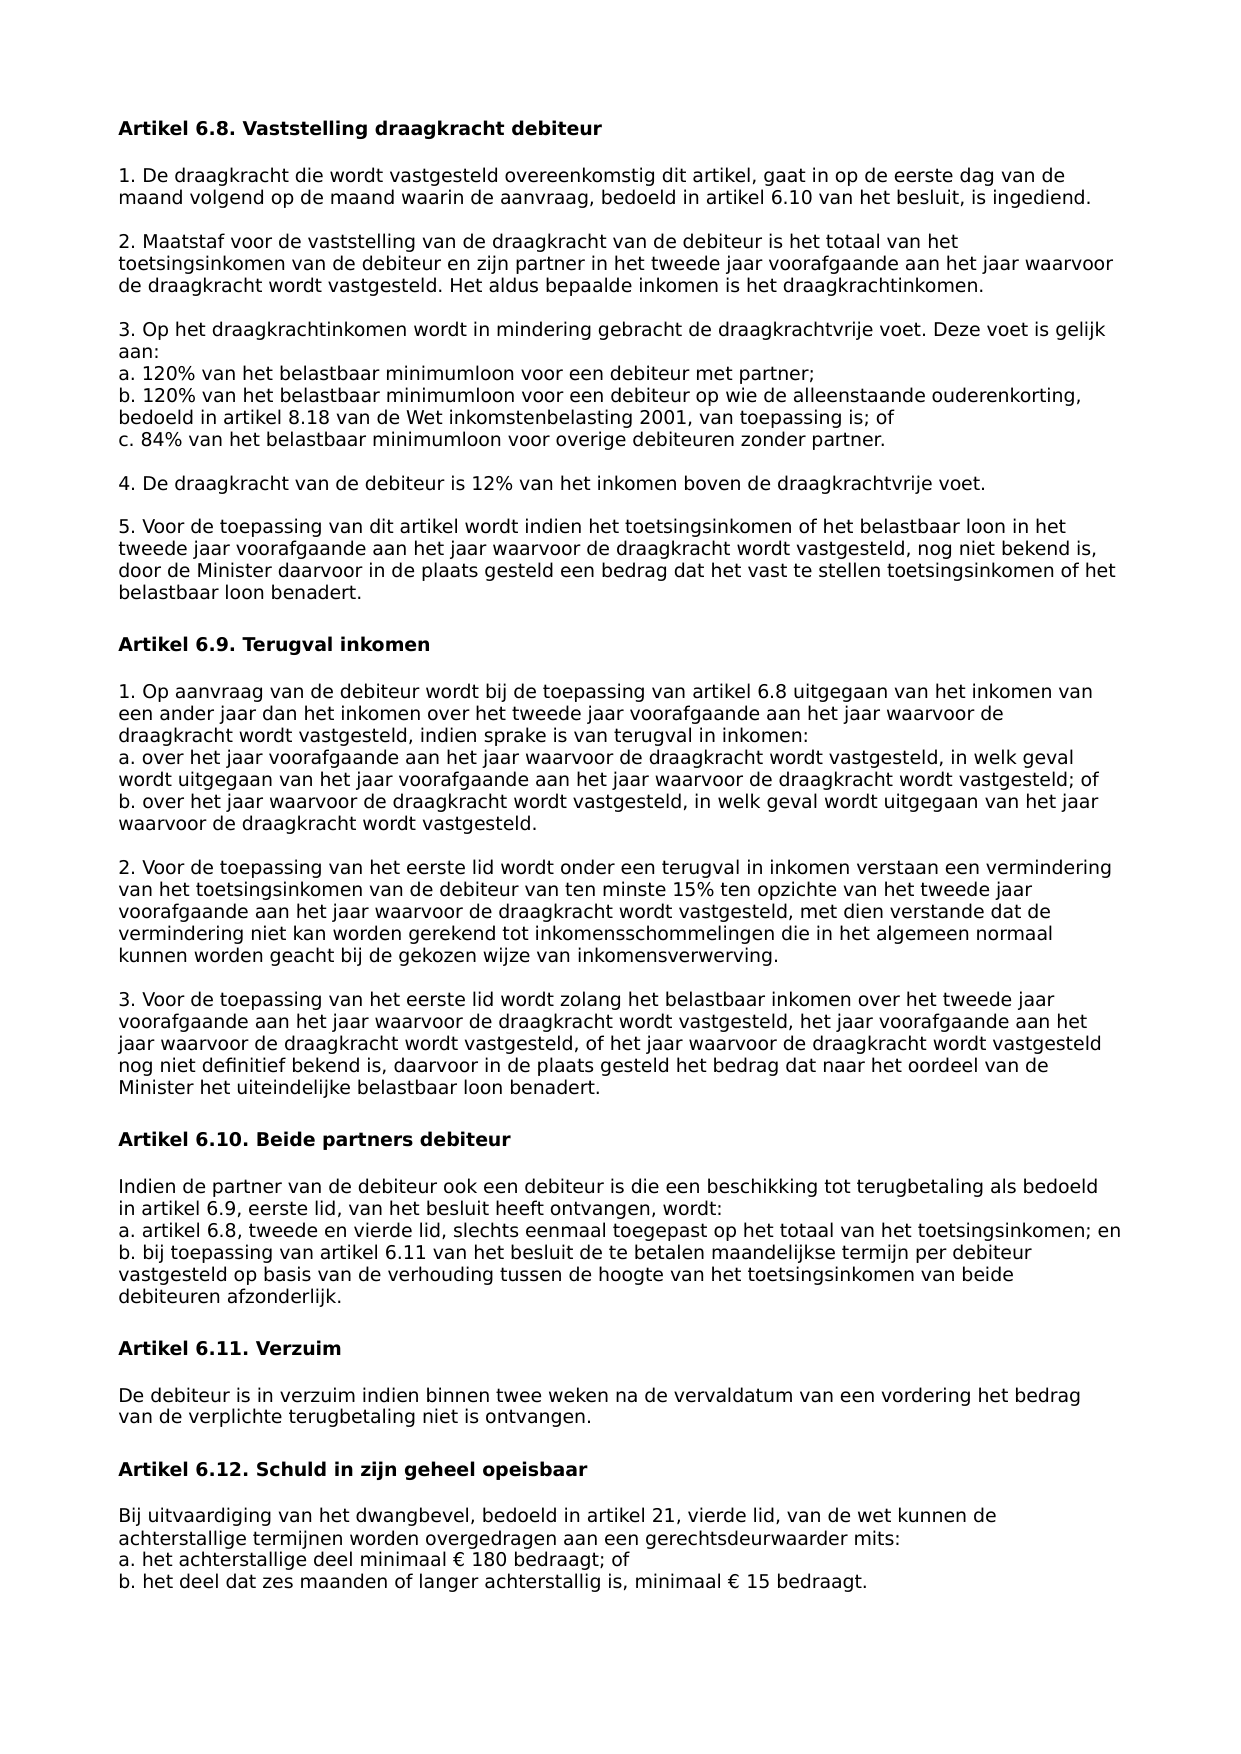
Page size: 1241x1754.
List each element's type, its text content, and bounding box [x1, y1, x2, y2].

text a. het achterstallige deel minimaal € 180 bedraagt; of [118, 1549, 1122, 1571]
text Bij uitvaardiging van het dwangbevel, bedoeld in artikel 21, vierde lid, van de wet kunnen de achterstallige termijnen worden overgedragen aan een gerechtsdeurwaarder mits: [118, 1505, 1122, 1549]
text 2. Maatstaf voor de vaststelling van de draagkracht van de debiteur is het totaal van het toetsingsinkomen van de debiteur en zijn partner in het tweede jaar voorafgaande aan het jaar waarvoor de draagkracht wordt vastgesteld. Het aldus bepaalde inkomen is het draagkrachtinkomen. [118, 231, 1122, 297]
text 3. Voor de toepassing van het eerste lid wordt zolang het belastbaar inkomen over het tweede jaar voorafgaande aan het jaar waarvoor de draagkracht wordt vastgesteld, het jaar voorafgaande aan het jaar waarvoor de draagkracht wordt vastgesteld, of het jaar waarvoor de draagkracht wordt vastgesteld nog niet definitief bekend is, daarvoor in de plaats gesteld het bedrag dat naar het oordeel van de Minister het uiteindelijke belastbaar loon benadert. [118, 989, 1122, 1099]
text De debiteur is in verzuim indien binnen twee weken na de vervaldatum van een vordering het bedrag van de verplichte terugbetaling niet is ontvangen. [118, 1384, 1122, 1428]
text b. het deel dat zes maanden of langer achterstallig is, minimaal € 15 bedraagt. [118, 1571, 1122, 1593]
subtitle Artikel 6.12. Schuld in zijn geheel opeisbaar [118, 1458, 1122, 1480]
text 4. De draagkracht van de debiteur is 12% van het inkomen boven de draagkrachtvrije voet. [118, 472, 1122, 494]
text 1. Op aanvraag van de debiteur wordt bij de toepassing van artikel 6.8 uitgegaan van het inkomen van een ander jaar dan het inkomen over het tweede jaar voorafgaande aan het jaar waarvoor de draagkracht wordt vastgesteld, indien sprake is van terugval in inkomen: [118, 681, 1122, 747]
text b. 120% van het belastbaar minimumloon voor een debiteur op wie de alleenstaande ouderenkorting, bedoeld in artikel 8.18 van de Wet inkomstenbelasting 2001, van toepassing is; of [118, 385, 1122, 429]
text a. 120% van het belastbaar minimumloon voor een debiteur met partner; [118, 363, 1122, 385]
text 3. Op het draagkrachtinkomen wordt in mindering gebracht de draagkrachtvrije voet. Deze voet is gelijk aan: [118, 319, 1122, 363]
text Indien de partner van de debiteur ook een debiteur is die een beschikking tot terugbetaling als bedoeld in artikel 6.9, eerste lid, van het besluit heeft ontvangen, wordt: [118, 1176, 1122, 1219]
text a. over het jaar voorafgaande aan het jaar waarvoor de draagkracht wordt vastgesteld, in welk geval wordt uitgegaan van het jaar voorafgaande aan het jaar waarvoor de draagkracht wordt vastgesteld; of [118, 747, 1122, 791]
subtitle Artikel 6.11. Verzuim [118, 1337, 1122, 1359]
subtitle Artikel 6.9. Terugval inkomen [118, 634, 1122, 656]
text a. artikel 6.8, tweede en vierde lid, slechts eenmaal toegepast op het totaal van het toetsingsinkomen; en [118, 1219, 1122, 1242]
text 2. Voor de toepassing van het eerste lid wordt onder een terugval in inkomen verstaan een vermindering van het toetsingsinkomen van de debiteur van ten minste 15% ten opzichte van het tweede jaar voorafgaande aan het jaar waarvoor de draagkracht wordt vastgesteld, met dien verstande dat de vermindering niet kan worden gerekend tot inkomensschommelingen die in het algemeen normaal kunnen worden geacht bij de gekozen wijze van inkomensverwerving. [118, 857, 1122, 967]
subtitle Artikel 6.8. Vaststelling draagkracht debiteur [118, 118, 1122, 140]
text b. bij toepassing van artikel 6.11 van het besluit de te betalen maandelijkse termijn per debiteur vastgesteld op basis van de verhouding tussen de hoogte van het toetsingsinkomen van beide debiteuren afzonderlijk. [118, 1242, 1122, 1307]
text 5. Voor de toepassing van dit artikel wordt indien het toetsingsinkomen of het belastbaar loon in het tweede jaar voorafgaande aan het jaar waarvoor de draagkracht wordt vastgesteld, nog niet bekend is, door de Minister daarvoor in de plaats gesteld een bedrag dat het vast te stellen toetsingsinkomen of het belastbaar loon benadert. [118, 516, 1122, 604]
subtitle Artikel 6.10. Beide partners debiteur [118, 1129, 1122, 1151]
text 1. De draagkracht die wordt vastgesteld overeenkomstig dit artikel, gaat in op de eerste dag van de maand volgend op de maand waarin de aanvraag, bedoeld in artikel 6.10 van het besluit, is ingediend. [118, 165, 1122, 209]
text c. 84% van het belastbaar minimumloon voor overige debiteuren zonder partner. [118, 429, 1122, 451]
text b. over het jaar waarvoor de draagkracht wordt vastgesteld, in welk geval wordt uitgegaan van het jaar waarvoor de draagkracht wordt vastgesteld. [118, 791, 1122, 835]
